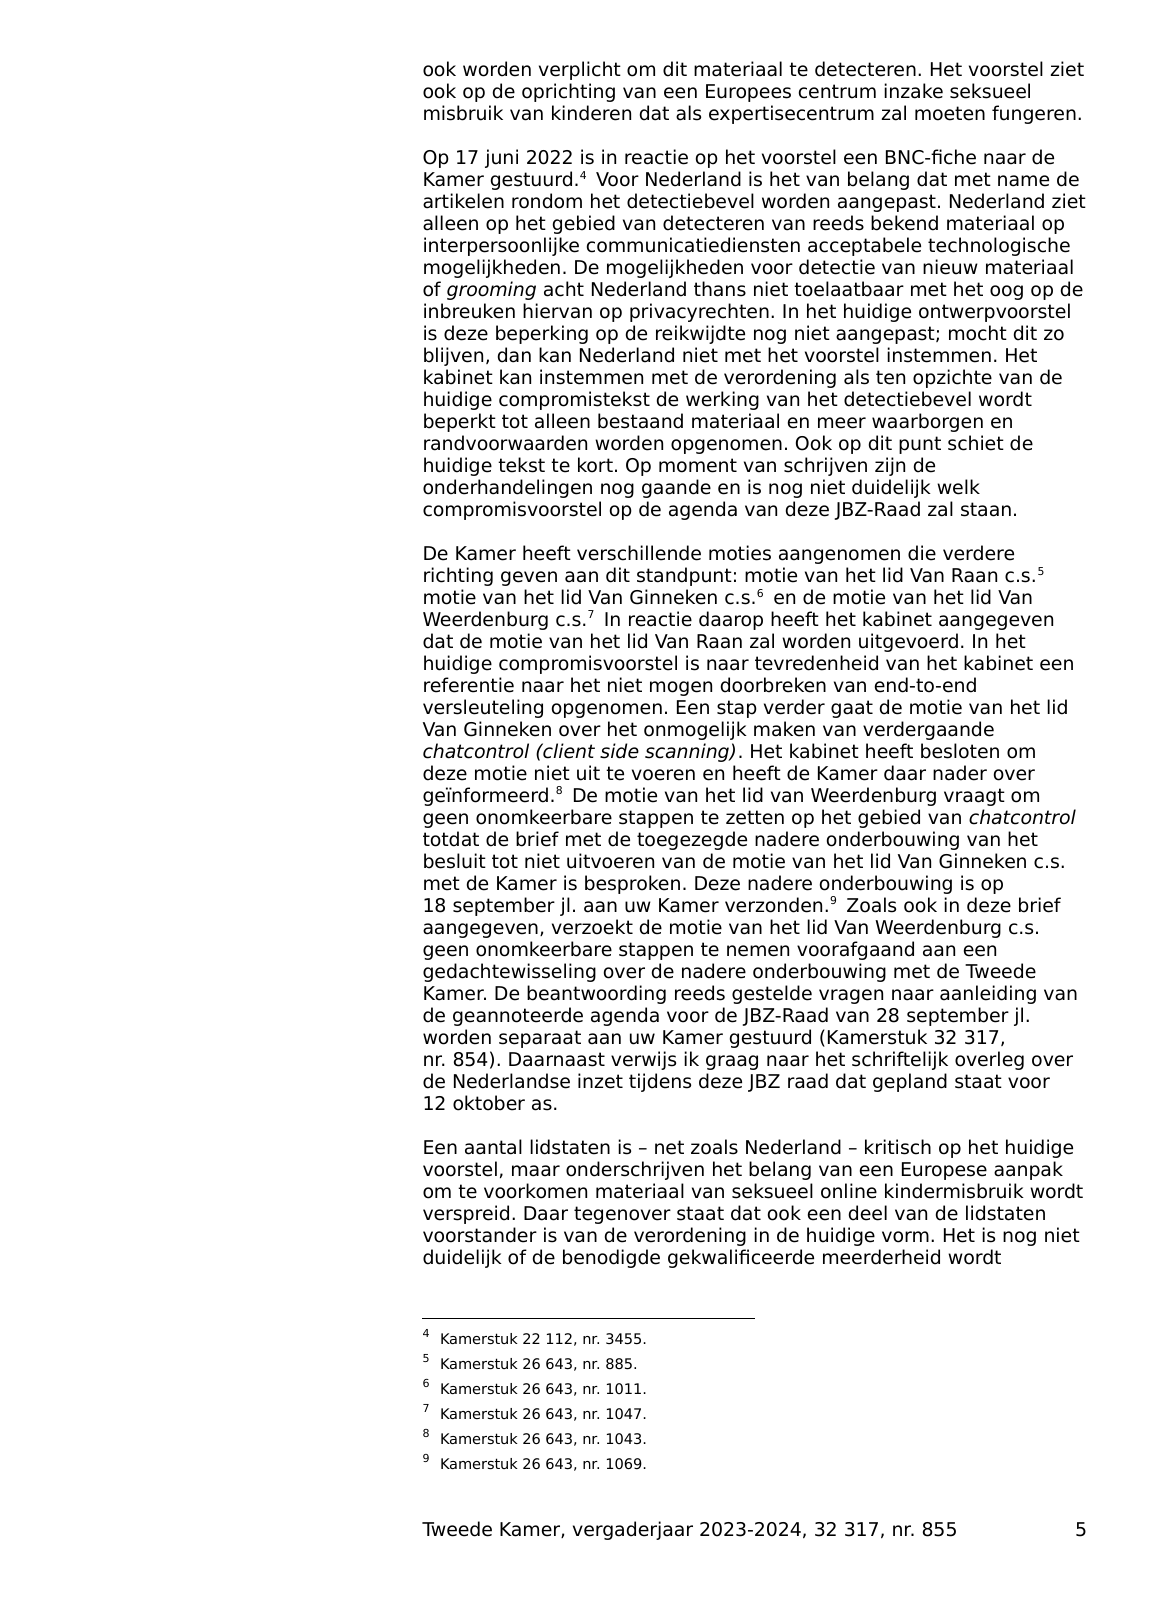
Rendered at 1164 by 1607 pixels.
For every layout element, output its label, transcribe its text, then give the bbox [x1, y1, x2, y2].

text Kamerstuk 26 643, nr. 1069. [422, 1452, 1087, 1474]
text Kamerstuk 22 112, nr. 3455. [422, 1327, 1087, 1349]
text Kamerstuk 26 643, nr. 1047. [422, 1402, 1087, 1424]
text Op 17 juni 2022 is in reactie op het voorstel een BNC-fiche naar de Kamer gestuurd. Voor Nederland is het van belang dat met name de artikelen rondom het detectiebevel worden aangepast. Nederland ziet alleen op het gebied van detecteren van reeds bekend materiaal op interpersoonlijke communicatiediensten acceptabele technologische mogelijkheden. De mogelijkheden voor detectie van nieuw materiaal of grooming acht Nederland thans niet toelaatbaar met het oog op de inbreuken hiervan op privacyrechten. In het huidige ontwerpvoorstel is deze beperking op de reikwijdte nog niet aangepast; mocht dit zo blijven, dan kan Nederland niet met het voorstel instemmen. Het kabinet kan instemmen met de verordening als ten opzichte van de huidige compromistekst de werking van het detectiebevel wordt beperkt tot alleen bestaand materiaal en meer waarborgen en randvoorwaarden worden opgenomen. Ook op dit punt schiet de huidige tekst te kort. Op moment van schrijven zijn de onderhandelingen nog gaande en is nog niet duidelijk welk compromisvoorstel op de agenda van deze JBZ-Raad zal staan. [422, 147, 1087, 521]
text Kamerstuk 26 643, nr. 885. [422, 1352, 1087, 1374]
text Een aantal lidstaten is – net zoals Nederland – kritisch op het huidige voorstel, maar onderschrijven het belang van een Europese aanpak om te voorkomen materiaal van seksueel online kindermisbruik wordt verspreid. Daar tegenover staat dat ook een deel van de lidstaten voorstander is van de verordening in de huidige vorm. Het is nog niet duidelijk of de benodigde gekwalificeerde meerderheid wordt [422, 1137, 1087, 1268]
text Kamerstuk 26 643, nr. 1043. [422, 1427, 1087, 1449]
text ook worden verplicht om dit materiaal te detecteren. Het voorstel ziet ook op de oprichting van een Europees centrum inzake seksueel misbruik van kinderen dat als expertisecentrum zal moeten fungeren. [422, 59, 1087, 125]
text Kamerstuk 26 643, nr. 1011. [422, 1377, 1087, 1399]
text De Kamer heeft verschillende moties aangenomen die verdere richting geven aan dit standpunt: motie van het lid Van Raan c.s. motie van het lid Van Ginneken c.s. en de motie van het lid Van Weerdenburg c.s. In reactie daarop heeft het kabinet aangegeven dat de motie van het lid Van Raan zal worden uitgevoerd. In het huidige compromisvoorstel is naar tevredenheid van het kabinet een referentie naar het niet mogen doorbreken van end-to-end versleuteling opgenomen. Een stap verder gaat de motie van het lid Van Ginneken over het onmogelijk maken van verdergaande chatcontrol (client side scanning). Het kabinet heeft besloten om deze motie niet uit te voeren en heeft de Kamer daar nader over geïnformeerd. De motie van het lid van Weerdenburg vraagt om geen onomkeerbare stappen te zetten op het gebied van chatcontrol totdat de brief met de toegezegde nadere onderbouwing van het besluit tot niet uitvoeren van de motie van het lid Van Ginneken c.s. met de Kamer is besproken. Deze nadere onderbouwing is op 18 september jl. aan uw Kamer verzonden. Zoals ook in deze brief aangegeven, verzoekt de motie van het lid Van Weerdenburg c.s. geen onomkeerbare stappen te nemen voorafgaand aan een gedachtewisseling over de nadere onderbouwing met de Tweede Kamer. De beantwoording reeds gestelde vragen naar aanleiding van de geannoteerde agenda voor de JBZ-Raad van 28 september jl. worden separaat aan uw Kamer gestuurd (Kamerstuk 32 317, nr. 854). Daarnaast verwijs ik graag naar het schriftelijk overleg over de Nederlandse inzet tijdens deze JBZ raad dat gepland staat voor 12 oktober as. [422, 543, 1087, 1114]
